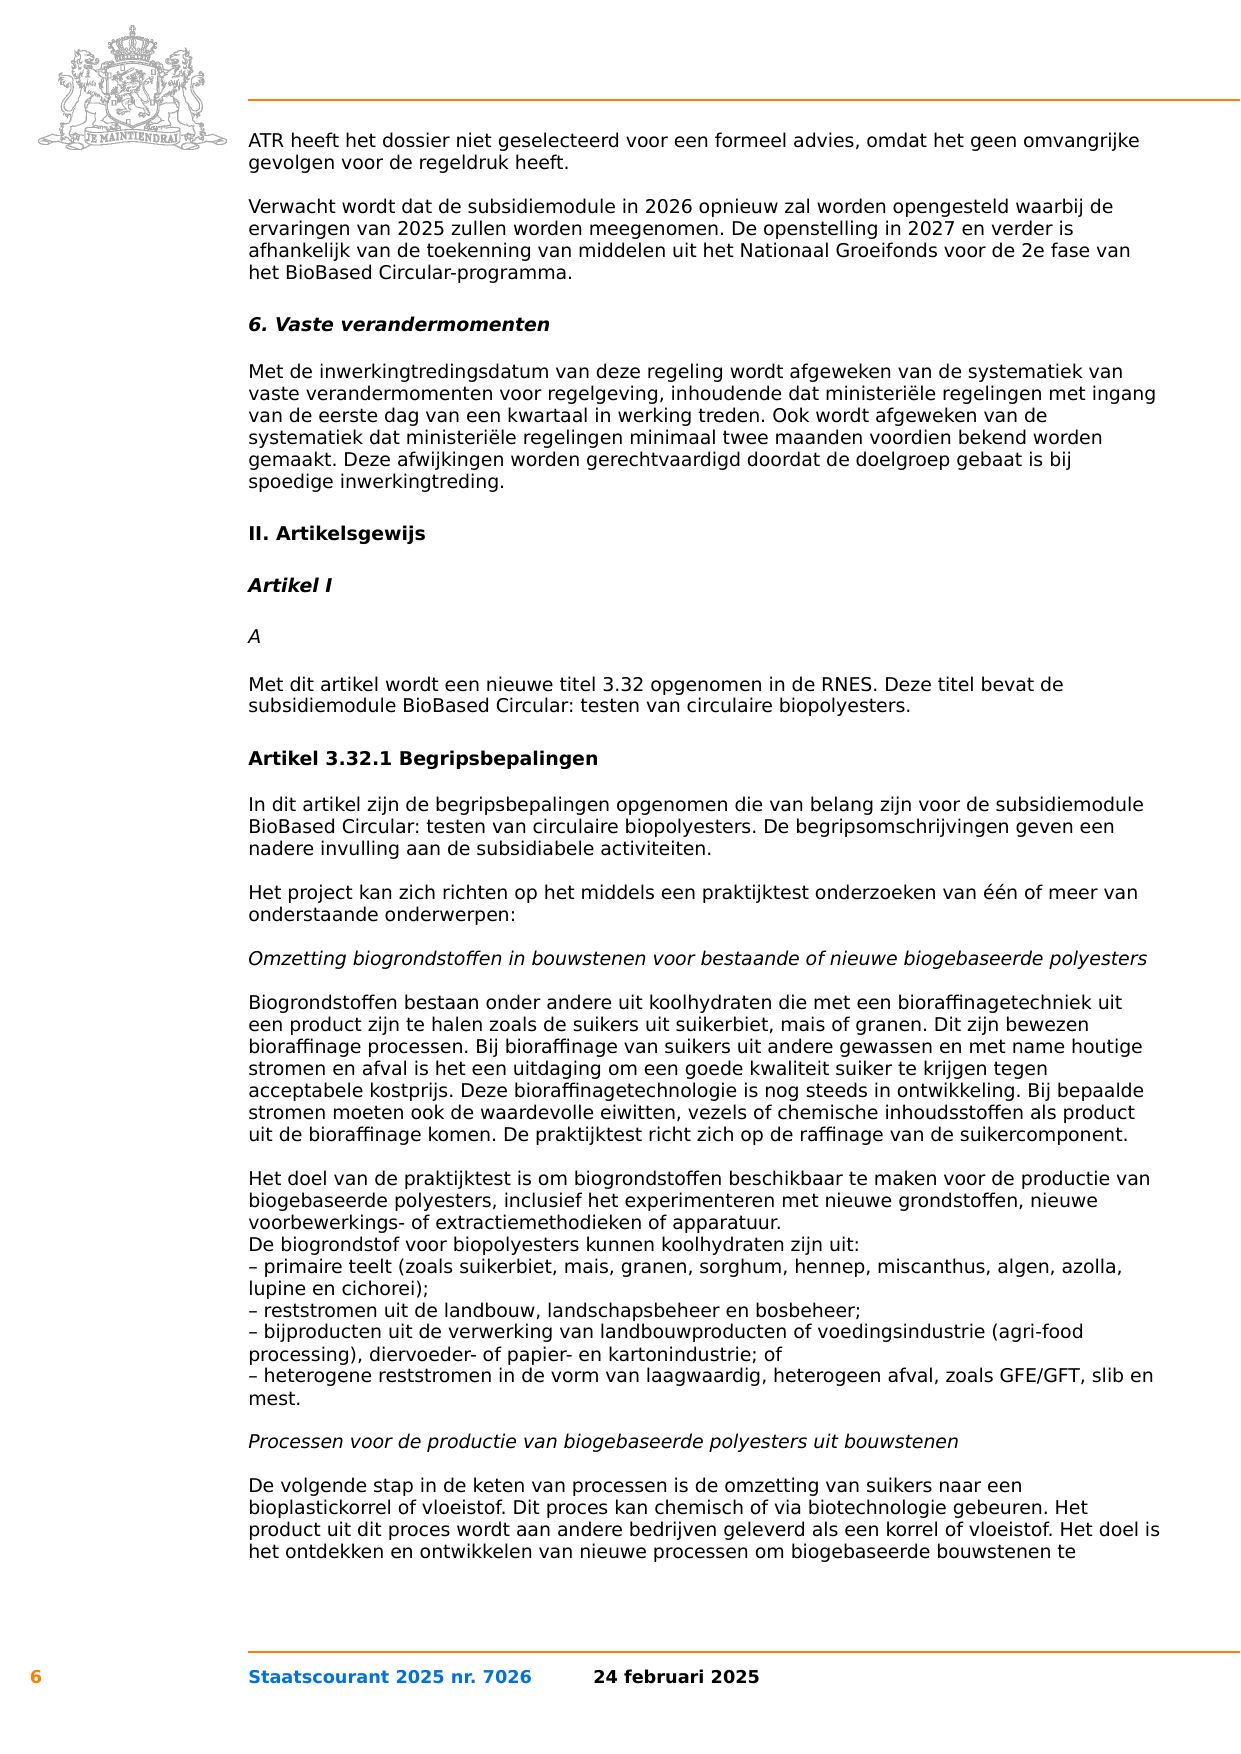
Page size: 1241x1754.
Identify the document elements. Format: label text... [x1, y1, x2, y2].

subtitle II. Artikelsgewijs [248, 522, 1163, 544]
text Met dit artikel wordt een nieuwe titel 3.32 opgenomen in de RNES. Deze titel bevat de subsidiemodule BioBased Circular: testen van circulaire biopolyesters. [248, 673, 1163, 717]
text Met de inwerkingtredingsdatum van deze regeling wordt afgeweken van de systematiek van vaste verandermomenten voor regelgeving, inhoudende dat ministeriële regelingen met ingang van de eerste dag van een kwartaal in werking treden. Ook wordt afgeweken van de systematiek dat ministeriële regelingen minimaal twee maanden voordien bekend worden gemaakt. Deze afwijkingen worden gerechtvaardigd doordat de doelgroep gebaat is bij spoedige inwerkingtreding. [248, 361, 1163, 492]
text Verwacht wordt dat de subsidiemodule in 2026 opnieuw zal worden opengesteld waarbij de ervaringen van 2025 zullen worden meegenomen. De openstelling in 2027 en verder is afhankelijk van de toekenning van middelen uit het Nationaal Groeifonds voor de 2e fase van het BioBased Circular-programma. [248, 196, 1163, 284]
text De biogrondstof voor biopolyesters kunnen koolhydraten zijn uit: [248, 1233, 1163, 1256]
text Het doel van de praktijktest is om biogrondstoffen beschikbaar te maken voor de productie van biogebaseerde polyesters, inclusief het experimenteren met nieuwe grondstoffen, nieuwe voorbewerkings- of extractiemethodieken of apparatuur. [248, 1168, 1163, 1233]
subtitle Artikel I [248, 574, 1163, 596]
text Het project kan zich richten op het middels een praktijktest onderzoeken van één of meer van onderstaande onderwerpen: [248, 882, 1163, 926]
text – primaire teelt (zoals suikerbiet, mais, granen, sorghum, hennep, miscanthus, algen, azolla, lupine en cichorei); [248, 1256, 1163, 1299]
subtitle Processen voor de productie van biogebaseerde polyesters uit bouwstenen [248, 1431, 1163, 1453]
subtitle Artikel 3.32.1 Begripsbepalingen [248, 747, 1163, 769]
text Biogrondstoffen bestaan onder andere uit koolhydraten die met een bioraffinagetechniek uit een product zijn te halen zoals de suikers uit suikerbiet, mais of granen. Dit zijn bewezen bioraffinage processen. Bij bioraffinage van suikers uit andere gewassen en met name houtige stromen en afval is het een uitdaging om een goede kwaliteit suiker te krijgen tegen acceptabele kostprijs. Deze bioraffinagetechnologie is nog steeds in ontwikkeling. Bij bepaalde stromen moeten ook de waardevolle eiwitten, vezels of chemische inhoudsstoffen als product uit de bioraffinage komen. De praktijktest richt zich op de raffinage van de suikercomponent. [248, 992, 1163, 1146]
subtitle Omzetting biogrondstoffen in bouwstenen voor bestaande of nieuwe biogebaseerde polyesters [248, 948, 1163, 970]
subtitle 6. Vaste verandermomenten [248, 314, 1163, 336]
text – bijproducten uit de verwerking van landbouwproducten of voedingsindustrie (agri-food processing), diervoeder- of papier- en kartonindustrie; of [248, 1321, 1163, 1365]
picture [38, 25, 227, 150]
text ATR heeft het dossier niet geselecteerd voor een formeel advies, omdat het geen omvangrijke gevolgen voor de regeldruk heeft. [248, 130, 1163, 174]
text – reststromen uit de landbouw, landschapsbeheer en bosbeheer; [248, 1299, 1163, 1321]
text In dit artikel zijn de begripsbepalingen opgenomen die van belang zijn voor de subsidiemodule BioBased Circular: testen van circulaire biopolyesters. De begripsomschrijvingen geven een nadere invulling aan de subsidiabele activiteiten. [248, 794, 1163, 860]
subtitle A [248, 626, 1163, 648]
text – heterogene reststromen in de vorm van laagwaardig, heterogeen afval, zoals GFE/GFT, slib en mest. [248, 1365, 1163, 1409]
text De volgende stap in de keten van processen is de omzetting van suikers naar een bioplastickorrel of vloeistof. Dit proces kan chemisch of via biotechnologie gebeuren. Het product uit dit proces wordt aan andere bedrijven geleverd als een korrel of vloeistof. Het doel is het ontdekken en ontwikkelen van nieuwe processen om biogebaseerde bouwstenen te [248, 1475, 1163, 1563]
